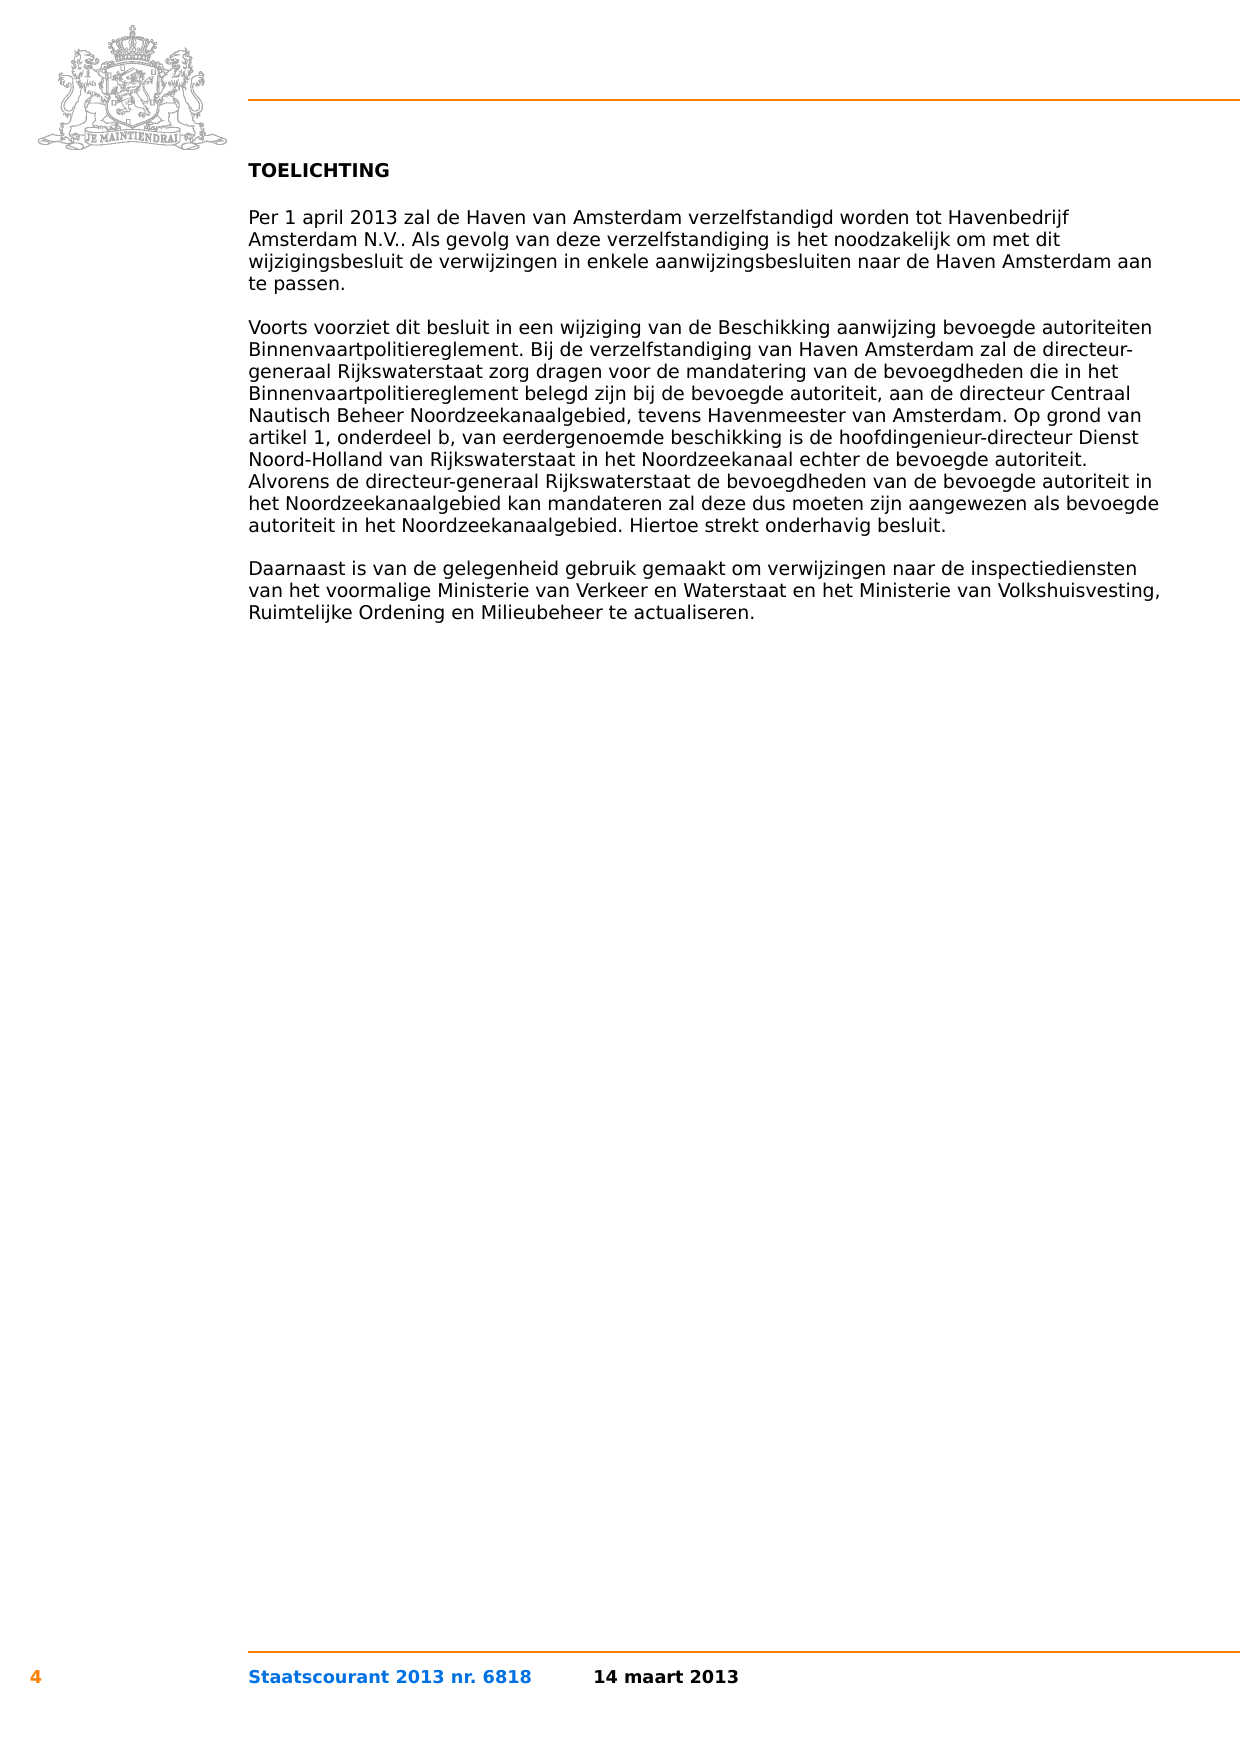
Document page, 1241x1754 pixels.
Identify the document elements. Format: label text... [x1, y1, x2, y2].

text Per 1 april 2013 zal de Haven van Amsterdam verzelfstandigd worden tot Havenbedrijf Amsterdam N.V.. Als gevolg van deze verzelfstandiging is het noodzakelijk om met dit wijzigingsbesluit de verwijzingen in enkele aanwijzingsbesluiten naar de Haven Amsterdam aan te passen. [248, 207, 1163, 295]
picture [38, 25, 227, 150]
subtitle TOELICHTING [248, 160, 1163, 182]
text Voorts voorziet dit besluit in een wijziging van de Beschikking aanwijzing bevoegde autoriteiten Binnenvaartpolitiereglement. Bij de verzelfstandiging van Haven Amsterdam zal de directeur-generaal Rijkswaterstaat zorg dragen voor de mandatering van de bevoegdheden die in het Binnenvaartpolitiereglement belegd zijn bij de bevoegde autoriteit, aan de directeur Centraal Nautisch Beheer Noordzeekanaalgebied, tevens Havenmeester van Amsterdam. Op grond van artikel 1, onderdeel b, van eerdergenoemde beschikking is de hoofdingenieur-directeur Dienst Noord-Holland van Rijkswaterstaat in het Noordzeekanaal echter de bevoegde autoriteit. Alvorens de directeur-generaal Rijkswaterstaat de bevoegdheden van de bevoegde autoriteit in het Noordzeekanaalgebied kan mandateren zal deze dus moeten zijn aangewezen als bevoegde autoriteit in het Noordzeekanaalgebied. Hiertoe strekt onderhavig besluit. [248, 317, 1163, 536]
text Daarnaast is van de gelegenheid gebruik gemaakt om verwijzingen naar de inspectiediensten van het voormalige Ministerie van Verkeer en Waterstaat en het Ministerie van Volkshuisvesting, Ruimtelijke Ordening en Milieubeheer te actualiseren. [248, 558, 1163, 624]
